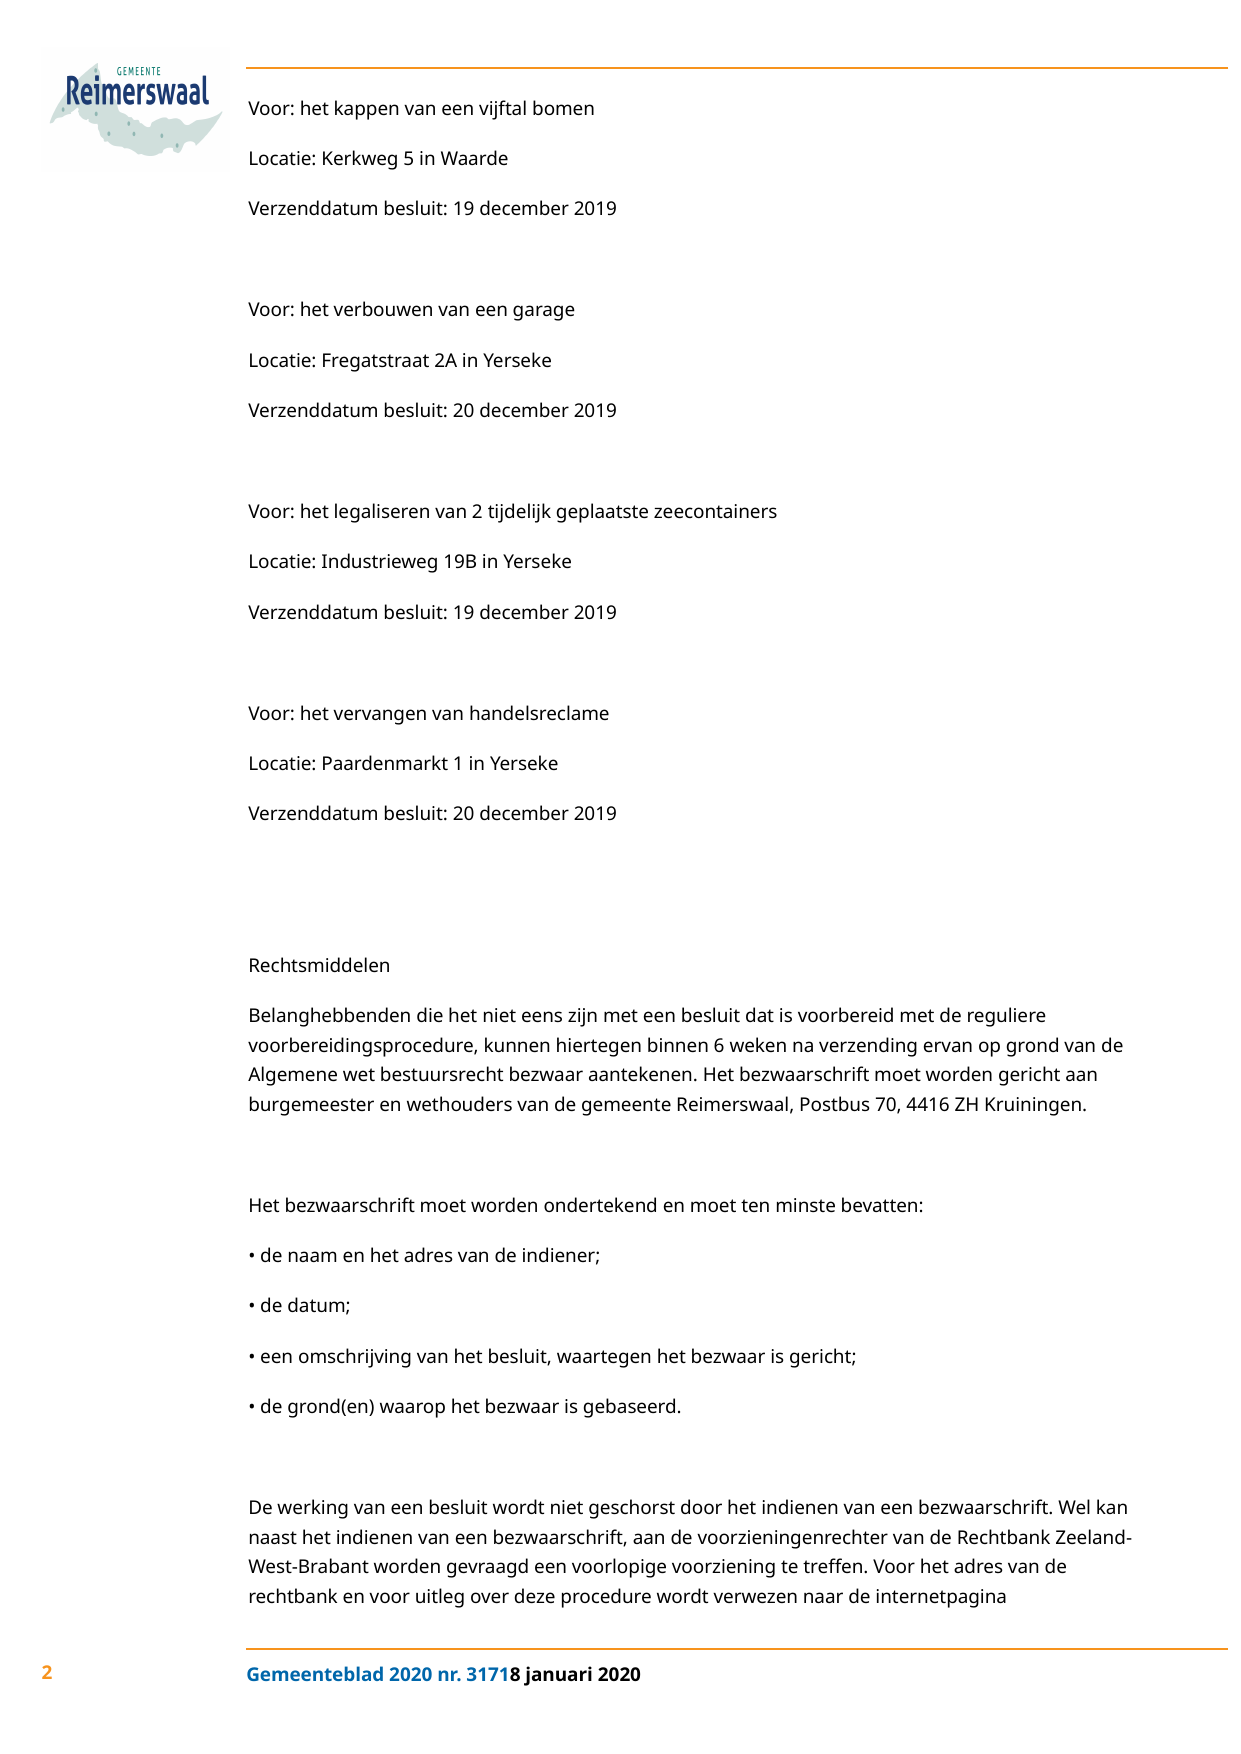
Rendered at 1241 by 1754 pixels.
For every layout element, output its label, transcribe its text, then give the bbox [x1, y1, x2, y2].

text • de naam en het adres van de indiener; [248, 1242, 1152, 1268]
text Locatie: Paardenmarkt 1 in Yerseke [248, 750, 1152, 776]
text Locatie: Industrieweg 19B in Yerseke [248, 548, 1152, 574]
text Verzenddatum besluit: 19 december 2019 [248, 196, 1152, 221]
text Voor: het verbouwen van een garage [248, 296, 1152, 322]
text • de grond(en) waarop het bezwaar is gebaseerd. [248, 1393, 1152, 1419]
text De werking van een besluit wordt niet geschorst door het indienen van een bezwaarschrift. Wel kan naast het indienen van een bezwaarschrift, aan de voorzieningenrechter van de Rechtbank Zeeland-West-Brabant worden gevraagd een voorlopige voorziening te treffen. Voor het adres van de rechtbank en voor uitleg over deze procedure wordt verwezen naar de internetpagina [248, 1494, 1152, 1609]
text Locatie: Kerkweg 5 in Waarde [248, 145, 1152, 171]
text Voor: het vervangen van handelsreclame [248, 700, 1152, 726]
text • de datum; [248, 1293, 1152, 1318]
text Voor: het legaliseren van 2 tijdelijk geplaatste zeecontainers [248, 498, 1152, 524]
text Verzenddatum besluit: 19 december 2019 [248, 599, 1152, 625]
text Rechtsmiddelen [248, 952, 1152, 978]
text Het bezwaarschrift moet worden ondertekend en moet ten minste bevatten: [248, 1192, 1152, 1218]
text Voor: het kappen van een vijftal bomen [248, 95, 1152, 121]
text Locatie: Fregatstraat 2A in Yerseke [248, 347, 1152, 373]
text Belanghebbenden die het niet eens zijn met een besluit dat is voorbereid met de reguliere voorbereidingsprocedure, kunnen hiertegen binnen 6 weken na verzending ervan op grond van de Algemene wet bestuursrecht bezwaar aantekenen. Het bezwaarschrift moet worden gericht aan burgemeester en wethouders van de gemeente Reimerswaal, Postbus 70, 4416 ZH Kruiningen. [248, 1002, 1152, 1117]
text • een omschrijving van het besluit, waartegen het bezwaar is gericht; [248, 1343, 1152, 1369]
text Verzenddatum besluit: 20 december 2019 [248, 397, 1152, 423]
text Verzenddatum besluit: 20 december 2019 [248, 801, 1152, 826]
picture [41, 47, 231, 172]
